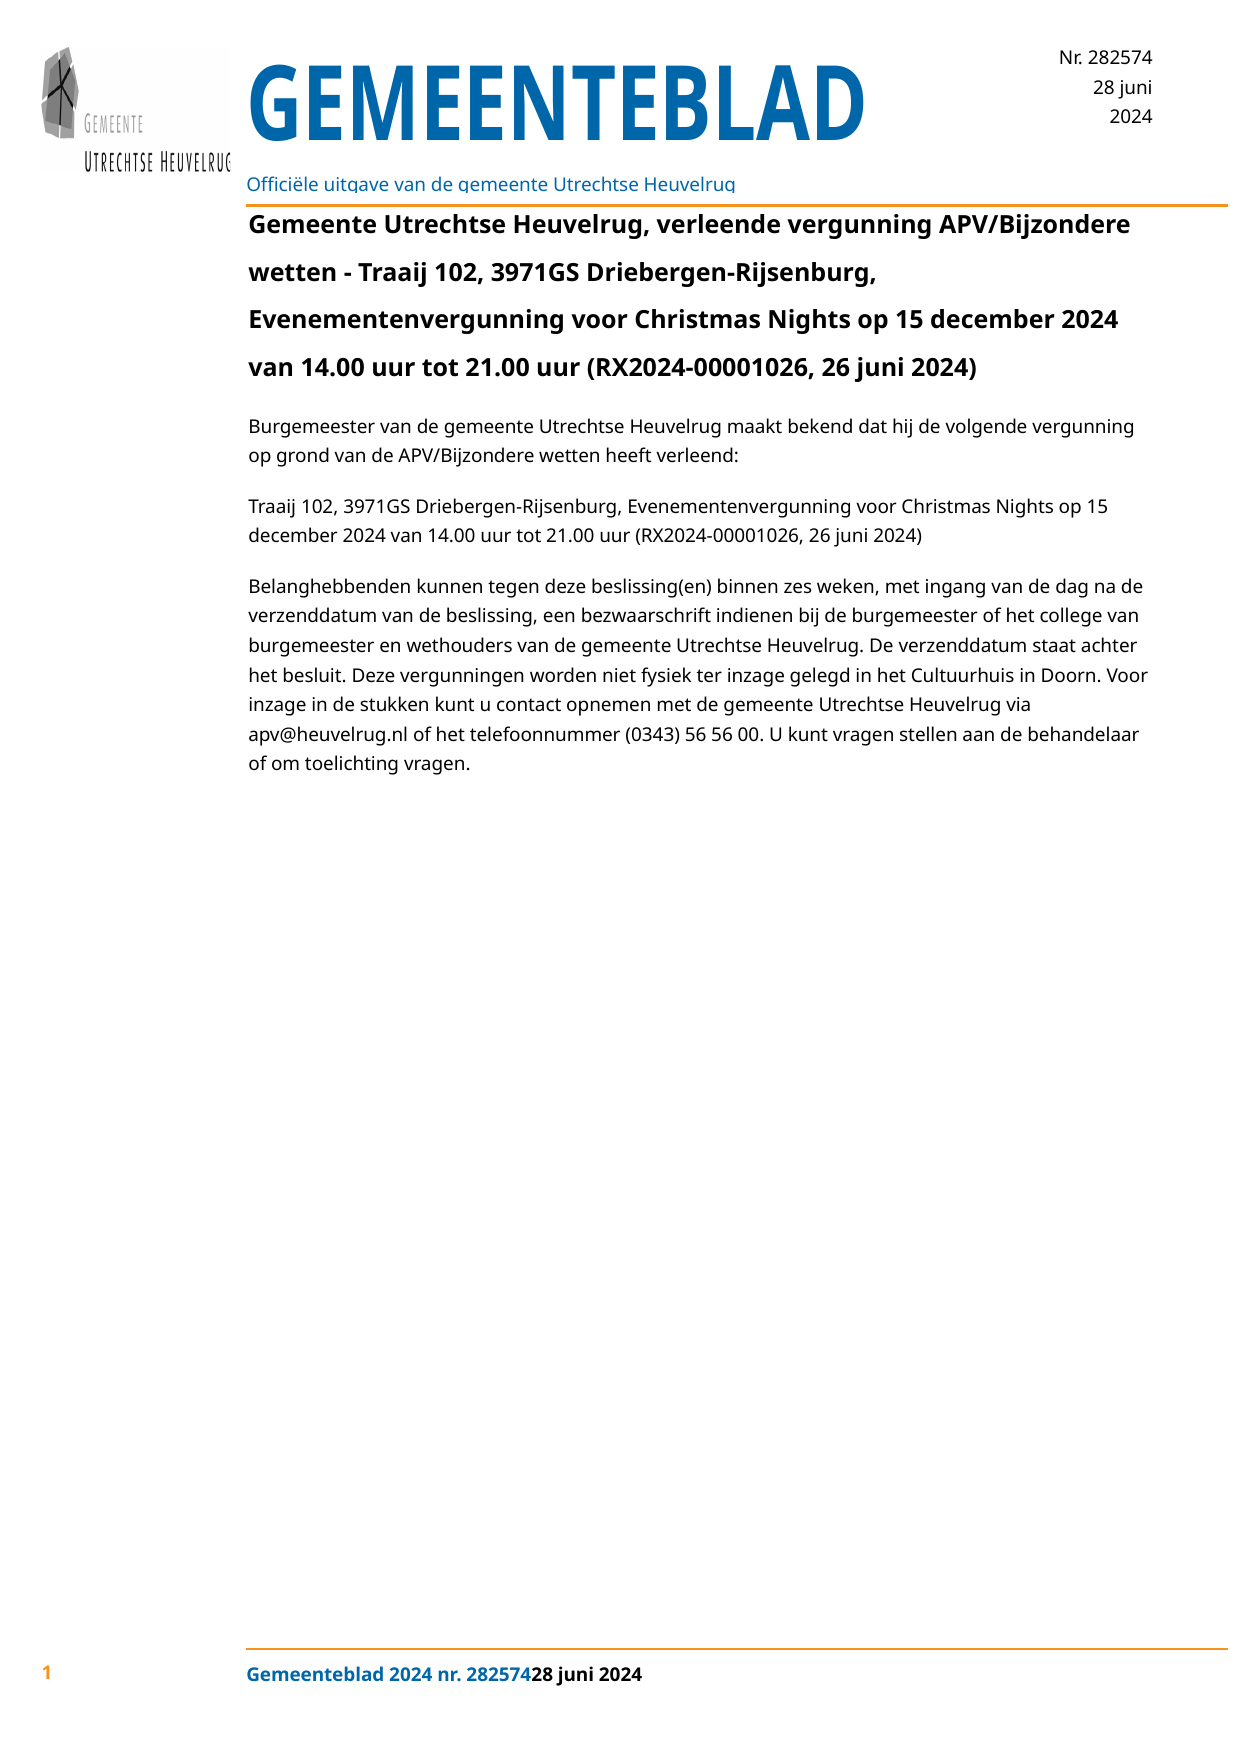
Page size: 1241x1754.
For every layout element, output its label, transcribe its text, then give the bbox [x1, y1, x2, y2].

text Gemeente Utrechtse Heuvelrug, verleende vergunning APV/Bijzondere wetten - Traaij 102, 3971GS Driebergen-Rijsenburg, Evenementenvergunning voor Christmas Nights op 15 december 2024 van 14.00 uur tot 21.00 uur (RX2024-00001026, 26 juni 2024) [248, 207, 1152, 384]
text Belanghebbenden kunnen tegen deze beslissing(en) binnen zes weken, met ingang van de dag na de verzenddatum van de beslissing, een bezwaarschrift indienen bij de burgemeester of het college van burgemeester en wethouders van de gemeente Utrechtse Heuvelrug. De verzenddatum staat achter het besluit. Deze vergunningen worden niet fysiek ter inzage gelegd in het Cultuurhuis in Doorn. Voor inzage in de stukken kunt u contact opnemen met de gemeente Utrechtse Heuvelrug via apv@heuvelrug.nl of het telefoonnummer (0343) 56 56 00. U kunt vragen stellen aan de behandelaar of om toelichting vragen. [248, 573, 1152, 776]
picture [41, 47, 231, 172]
text Traaij 102, 3971GS Driebergen-Rijsenburg, Evenementenvergunning voor Christmas Nights op 15 december 2024 van 14.00 uur tot 21.00 uur (RX2024-00001026, 26 juni 2024) [248, 493, 1152, 548]
text Burgemeester van de gemeente Utrechtse Heuvelrug maakt bekend dat hij de volgende vergunning op grond van de APV/Bijzondere wetten heeft verleend: [248, 413, 1152, 468]
